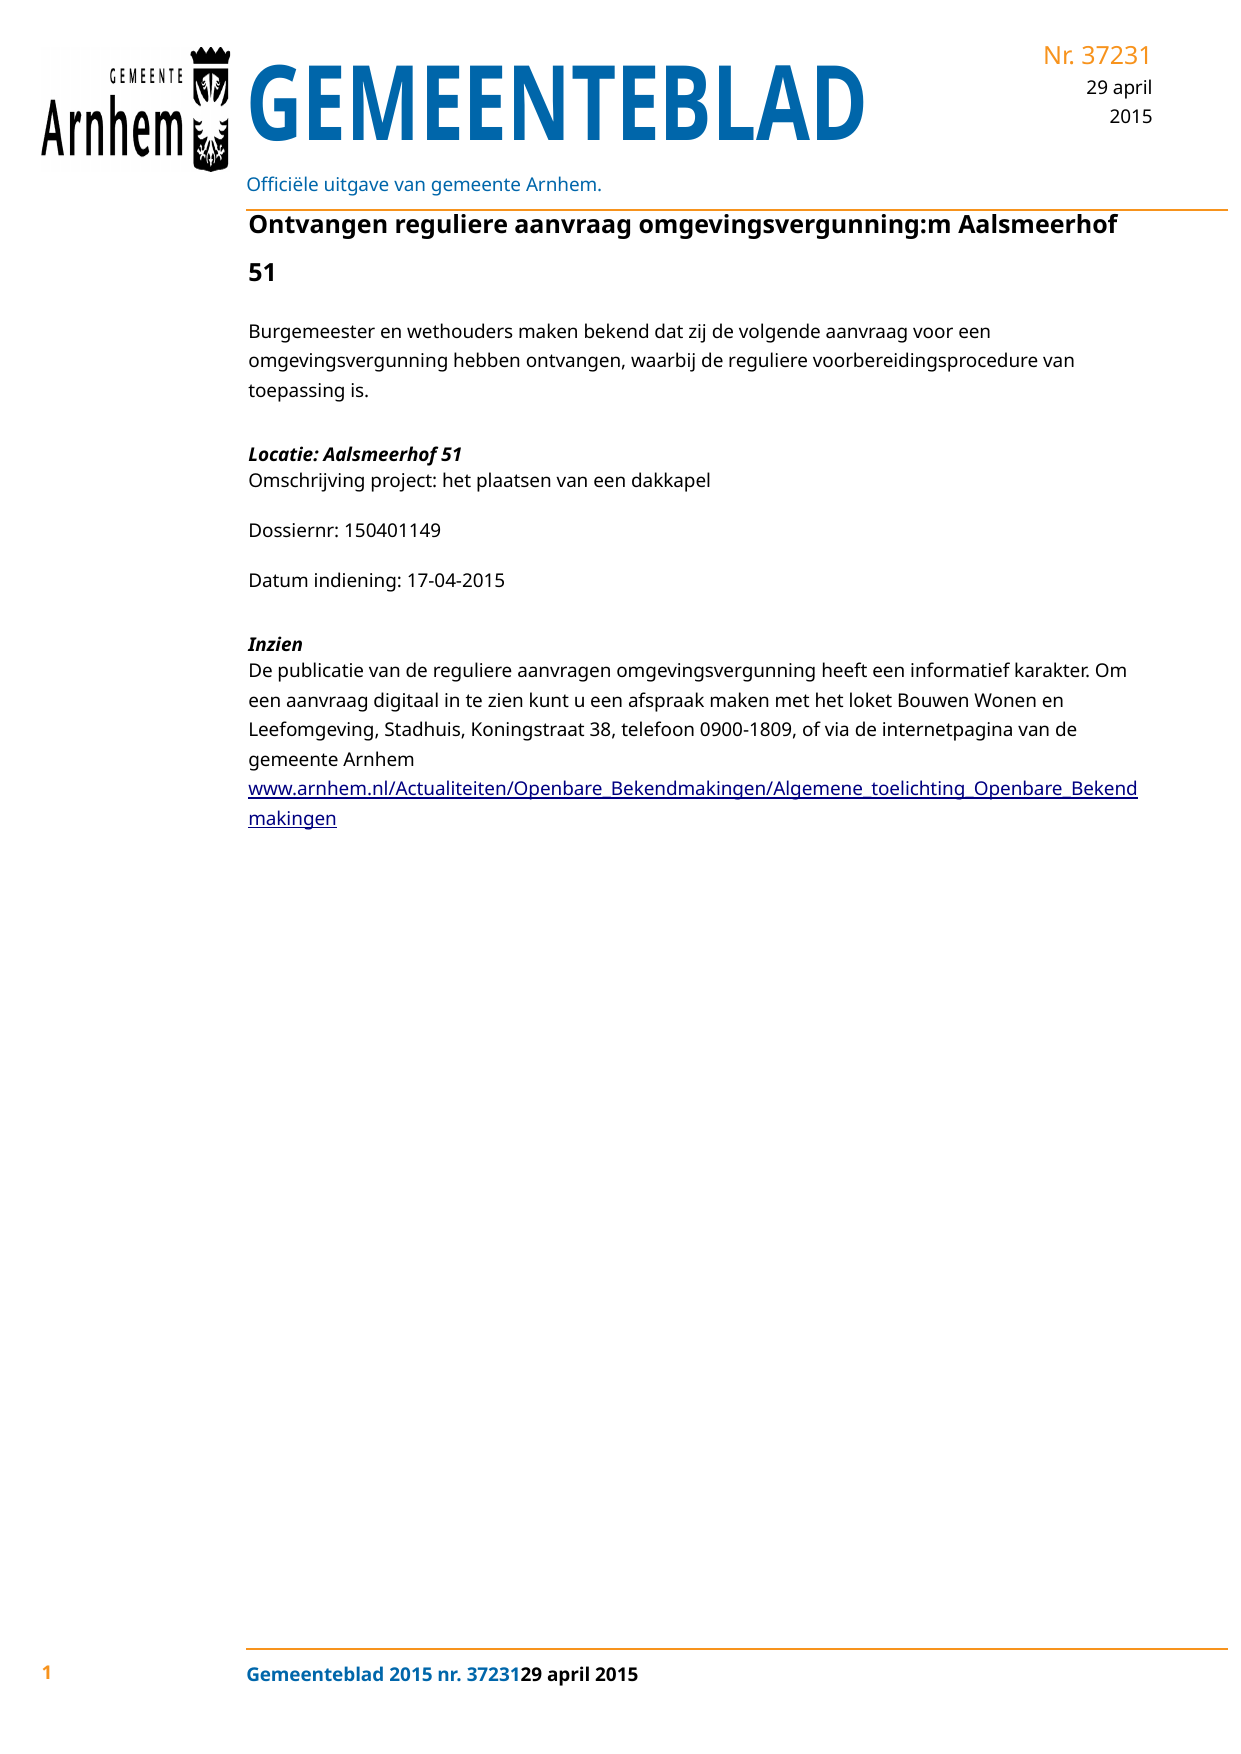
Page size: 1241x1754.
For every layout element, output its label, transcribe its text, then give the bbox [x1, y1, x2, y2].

text Ontvangen reguliere aanvraag omgevingsvergunning:m Aalsmeerhof 51 [248, 211, 1152, 288]
text Omschrijving project: het plaatsen van een dakkapel [248, 467, 1152, 492]
text Inzien [248, 632, 1152, 657]
text Burgemeester en wethouders maken bekend dat zij de volgende aanvraag voor een omgevingsvergunning hebben ontvangen, waarbij de reguliere voorbereidingsprocedure van toepassing is. [248, 318, 1152, 403]
picture [41, 47, 231, 172]
text Datum indiening: 17-04-2015 [248, 568, 1152, 593]
text Dossiernr: 150401149 [248, 517, 1152, 543]
text De publicatie van de reguliere aanvragen omgevingsvergunning heeft een informatief karakter. Om een aanvraag digitaal in te zien kunt u een afspraak maken met het loket Bouwen Wonen en Leefomgeving, Stadhuis, Koningstraat 38, telefoon 0900-1809, of via de internetpagina van de gemeente Arnhem www.arnhem.nl/Actualiteiten/Openbare_Bekendmakingen/Algemene_toelichting_Openbare_Bekendmakingen [248, 657, 1152, 831]
text Locatie: Aalsmeerhof 51 [248, 441, 1152, 467]
